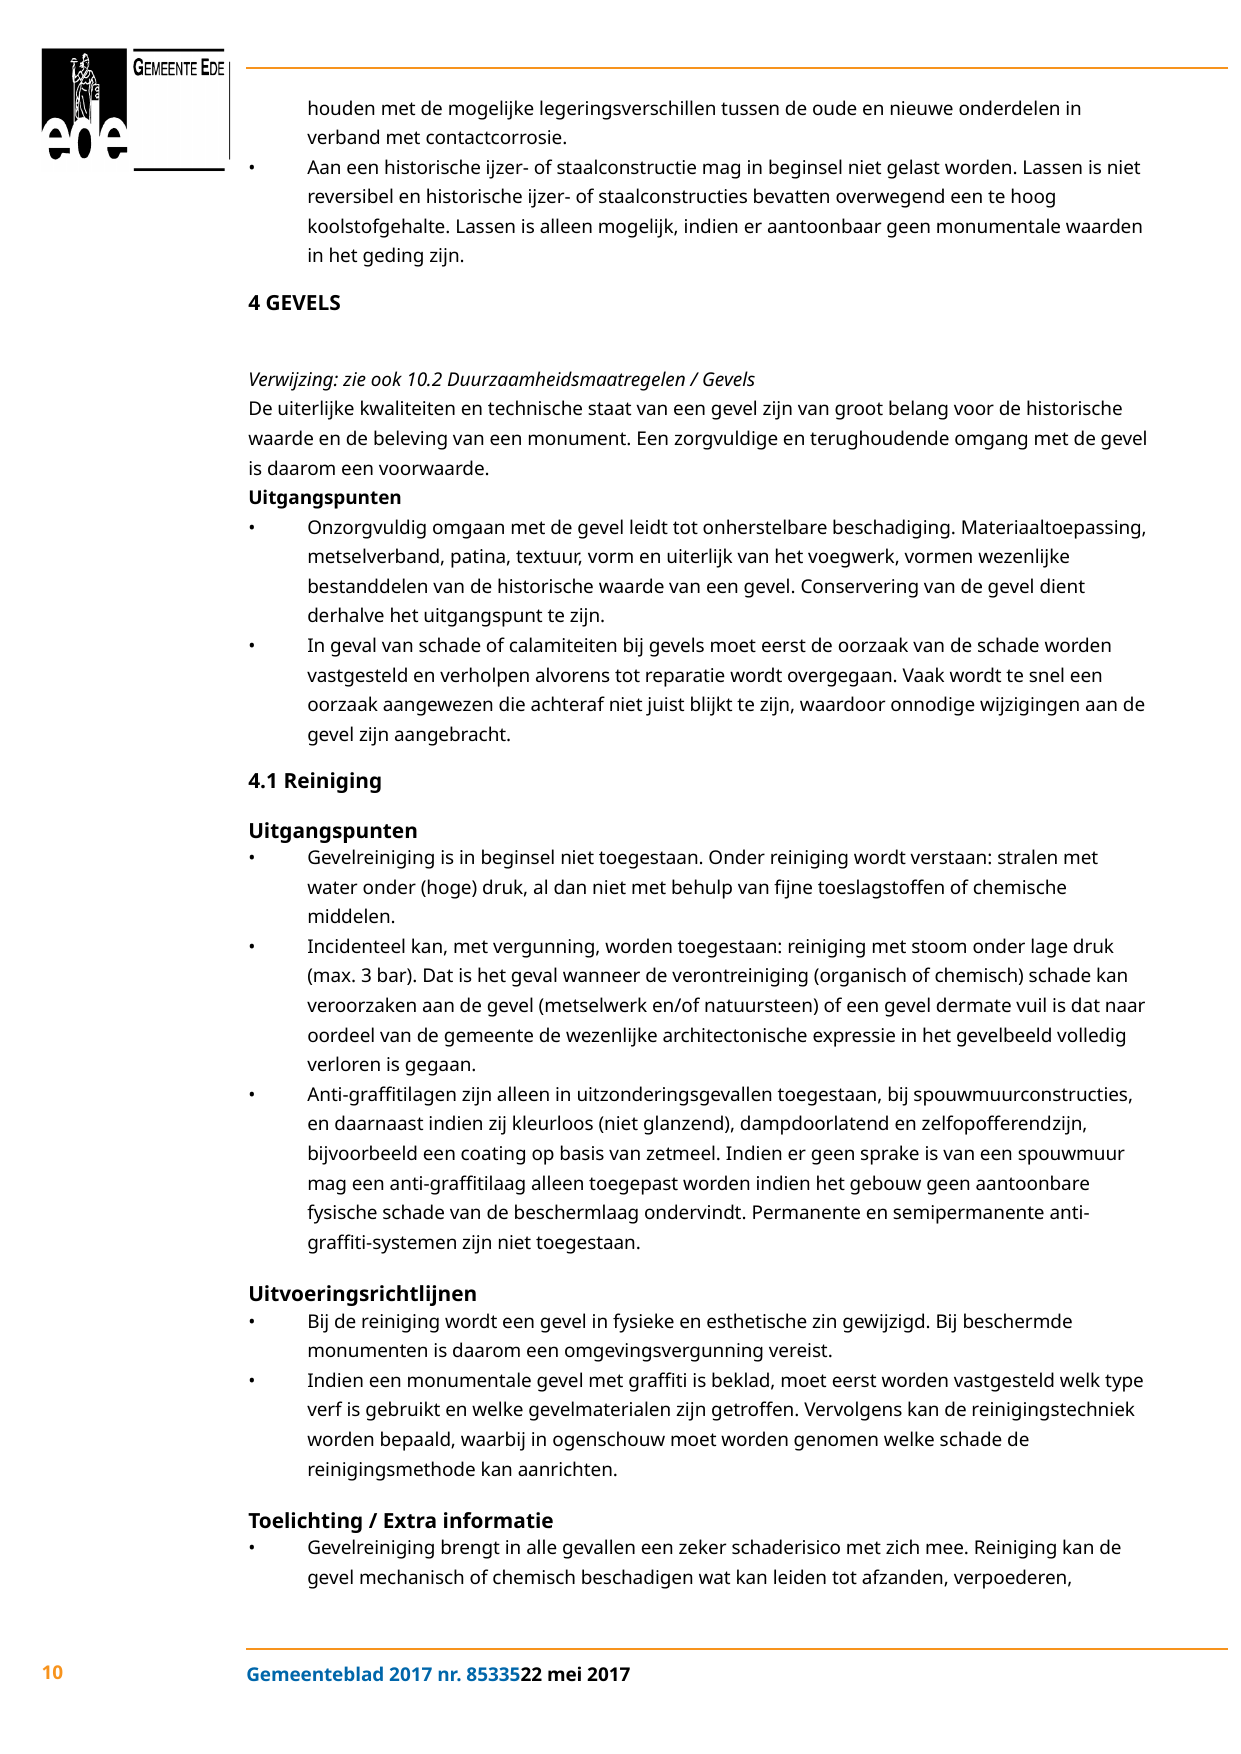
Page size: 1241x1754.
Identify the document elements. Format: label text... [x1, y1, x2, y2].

list Gevelreiniging is in beginsel niet toegestaan. Onder reiniging wordt verstaan: stralen met water onder (hoge) druk, al dan niet met behulp van fijne toeslagstoffen of chemische middelen. [248, 844, 1152, 929]
list Incidenteel kan, met vergunning, worden toegestaan: reiniging met stoom onder lage druk (max. 3 bar). Dat is het geval wanneer de verontreiniging (organisch of chemisch) schade kan veroorzaken aan de gevel (metselwerk en/of natuursteen) of een gevel dermate vuil is dat naar oordeel van de gemeente de wezenlijke architectonische expressie in het gevelbeeld volledig verloren is gegaan. [248, 933, 1152, 1077]
text Toelichting / Extra informatie [248, 1506, 1152, 1534]
text Verwijzing: zie ook 10.2 Duurzaamheidsmaatregelen / Gevels [248, 366, 1152, 392]
list Indien een monumentale gevel met graffiti is beklad, moet eerst worden vastgesteld welk type verf is gebruikt en welke gevelmaterialen zijn getroffen. Vervolgens kan de reinigingstechniek worden bepaald, waarbij in ogenschouw moet worden genomen welke schade de reinigingsmethode kan aanrichten. [248, 1367, 1152, 1481]
text Uitvoeringsrichtlijnen [248, 1279, 1152, 1308]
list Aan een historische ijzer- of staalconstructie mag in beginsel niet gelast worden. Lassen is niet reversibel en historische ijzer- of staalconstructies bevatten overwegend een te hoog koolstofgehalte. Lassen is alleen mogelijk, indien er aantoonbaar geen monumentale waarden in het geding zijn. [248, 154, 1152, 268]
text Uitgangspunten [248, 484, 1152, 510]
list Anti-graffitilagen zijn alleen in uitzonderingsgevallen toegestaan, bij spouwmuurconstructies, en daarnaast indien zij kleurloos (niet glanzend), dampdoorlatend en zelfopofferendzijn, bijvoorbeeld een coating op basis van zetmeel. Indien er geen sprake is van een spouwmuur mag een anti-graffitilaag alleen toegepast worden indien het gebouw geen aantoonbare fysische schade van de beschermlaag ondervindt. Permanente en semipermanente anti-graffiti-systemen zijn niet toegestaan. [248, 1081, 1152, 1255]
list In geval van schade of calamiteiten bij gevels moet eerst de oorzaak van de schade worden vastgesteld en verholpen alvorens tot reparatie wordt overgegaan. Vaak wordt te snel een oorzaak aangewezen die achteraf niet juist blijkt te zijn, waardoor onnodige wijzigingen aan de gevel zijn aangebracht. [248, 632, 1152, 747]
list Gevelreiniging brengt in alle gevallen een zeker schaderisico met zich mee. Reiniging kan de gevel mechanisch of chemisch beschadigen wat kan leiden tot afzanden, verpoederen, [248, 1534, 1152, 1590]
picture [41, 47, 231, 172]
list houden met de mogelijke legeringsverschillen tussen de oude en nieuwe onderdelen in verband met contactcorrosie. [248, 95, 1152, 150]
text 4 GEVELS [248, 288, 1152, 317]
text De uiterlijke kwaliteiten en technische staat van een gevel zijn van groot belang voor de historische waarde en de beleving van een monument. Een zorgvuldige en terughoudende omgang met de gevel is daarom een voorwaarde. [248, 396, 1152, 481]
list Onzorgvuldig omgaan met de gevel leidt tot onherstelbare beschadiging. Materiaaltoepassing, metselverband, patina, textuur, vorm en uiterlijk van het voegwerk, vormen wezenlijke bestanddelen van de historische waarde van een gevel. Conservering van de gevel dient derhalve het uitgangspunt te zijn. [248, 514, 1152, 628]
text 4.1 Reiniging [248, 767, 1152, 795]
list Bij de reiniging wordt een gevel in fysieke en esthetische zin gewijzigd. Bij beschermde monumenten is daarom een omgevingsvergunning vereist. [248, 1308, 1152, 1363]
text Uitgangspunten [248, 816, 1152, 844]
